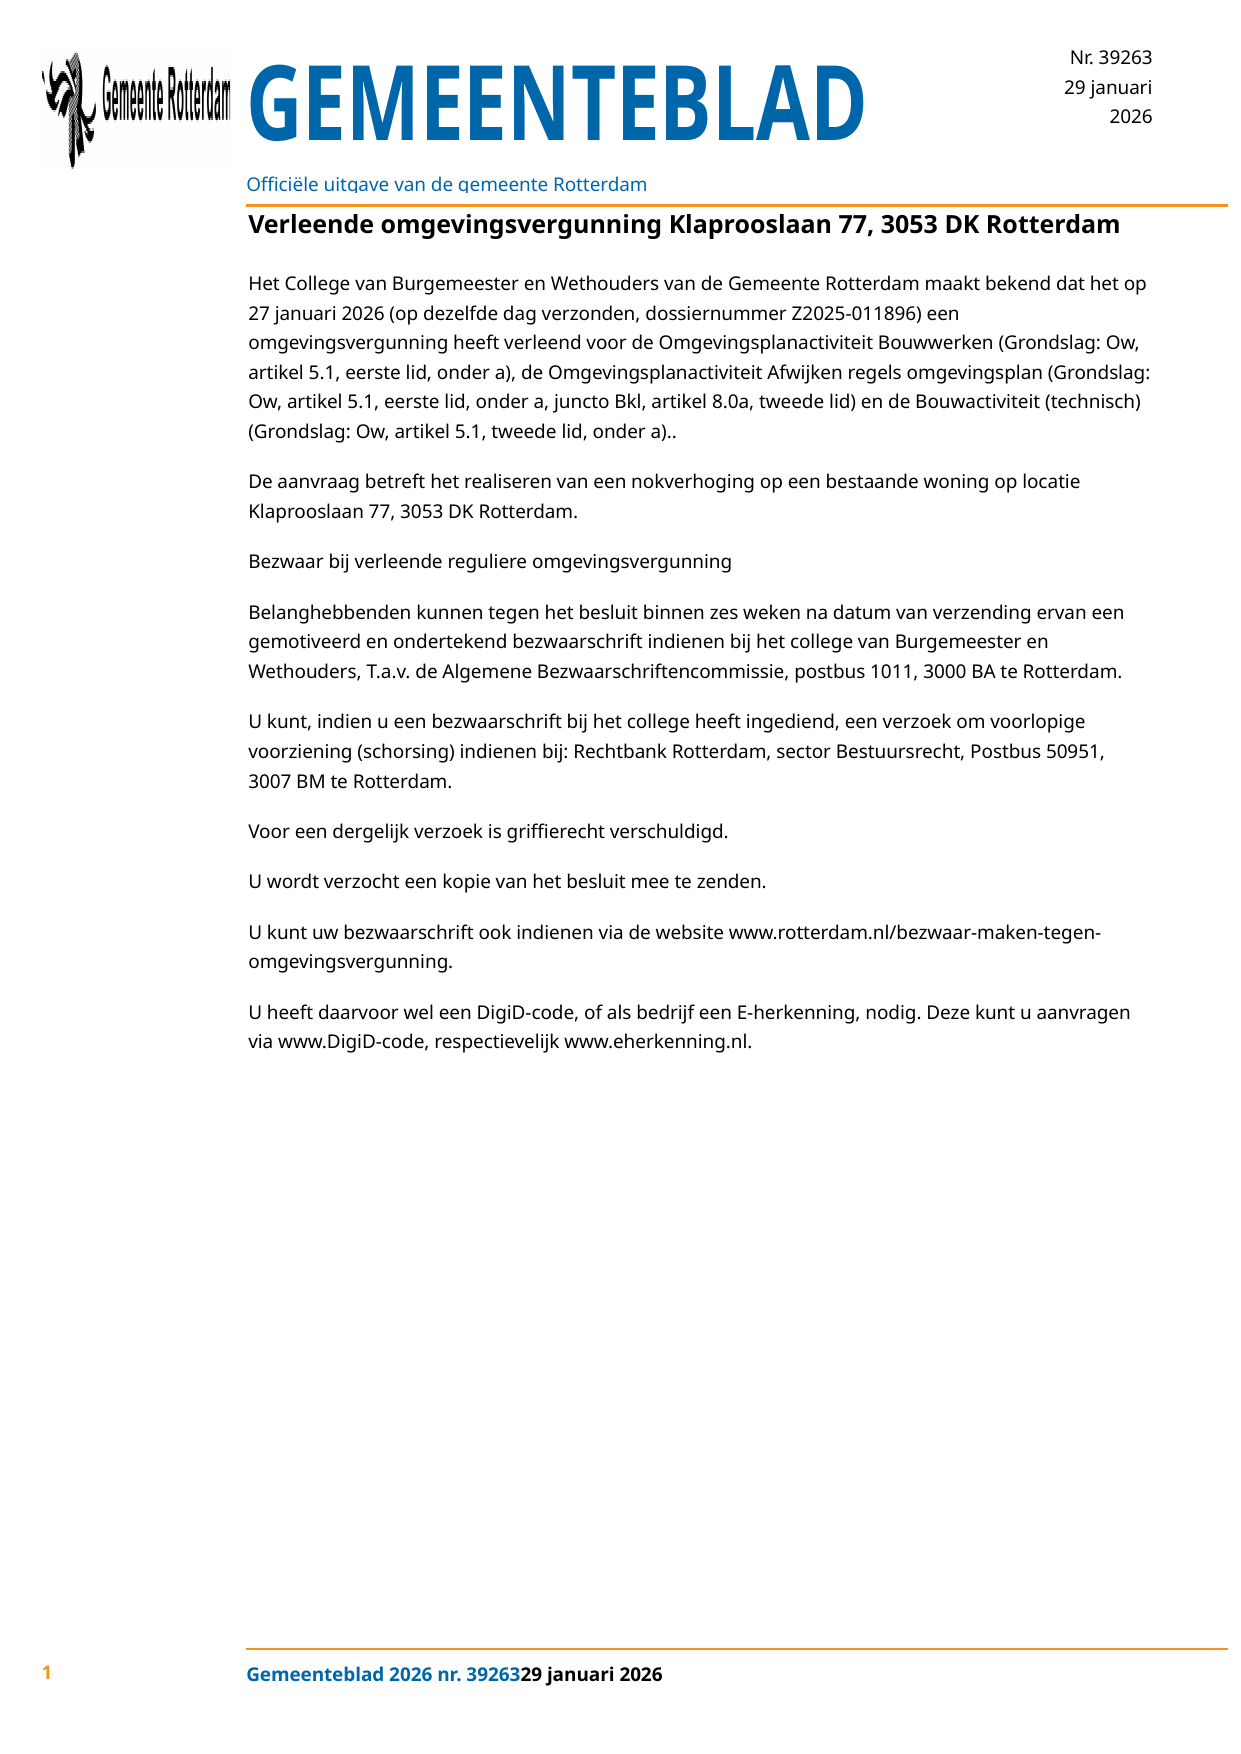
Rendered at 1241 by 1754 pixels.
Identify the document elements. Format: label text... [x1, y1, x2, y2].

text U kunt uw bezwaarschrift ook indienen via de website www.rotterdam.nl/bezwaar-maken-tegen-omgevingsvergunning. [248, 919, 1152, 974]
text U wordt verzocht een kopie van het besluit mee te zenden. [248, 869, 1152, 894]
text Bezwaar bij verleende reguliere omgevingsvergunning [248, 549, 1152, 574]
picture [41, 47, 231, 172]
text Belanghebbenden kunnen tegen het besluit binnen zes weken na datum van verzending ervan een gemotiveerd en ondertekend bezwaarschrift indienen bij het college van Burgemeester en Wethouders, T.a.v. de Algemene Bezwaarschriftencommissie, postbus 1011, 3000 BA te Rotterdam. [248, 599, 1152, 684]
text Het College van Burgemeester en Wethouders van de Gemeente Rotterdam maakt bekend dat het op 27 januari 2026 (op dezelfde dag verzonden, dossiernummer Z2025-011896) een omgevingsvergunning heeft verleend voor de Omgevingsplanactiviteit Bouwwerken (Grondslag: Ow, artikel 5.1, eerste lid, onder a), de Omgevingsplanactiviteit Afwijken regels omgevingsplan (Grondslag: Ow, artikel 5.1, eerste lid, onder a, juncto Bkl, artikel 8.0a, tweede lid) en de Bouwactiviteit (technisch) (Grondslag: Ow, artikel 5.1, tweede lid, onder a).. [248, 270, 1152, 444]
text Voor een dergelijk verzoek is griffierecht verschuldigd. [248, 818, 1152, 844]
text U heeft daarvoor wel een DigiD-code, of als bedrijf een E-herkenning, nodig. Deze kunt u aanvragen via www.DigiD-code, respectievelijk www.eherkenning.nl. [248, 999, 1152, 1054]
text U kunt, indien u een bezwaarschrift bij het college heeft ingediend, een verzoek om voorlopige voorziening (schorsing) indienen bij: Rechtbank Rotterdam, sector Bestuursrecht, Postbus 50951, 3007 BM te Rotterdam. [248, 709, 1152, 793]
text Verleende omgevingsvergunning Klaprooslaan 77, 3053 DK Rotterdam [248, 207, 1152, 241]
text De aanvraag betreft het realiseren van een nokverhoging op een bestaande woning op locatie Klaprooslaan 77, 3053 DK Rotterdam. [248, 469, 1152, 524]
